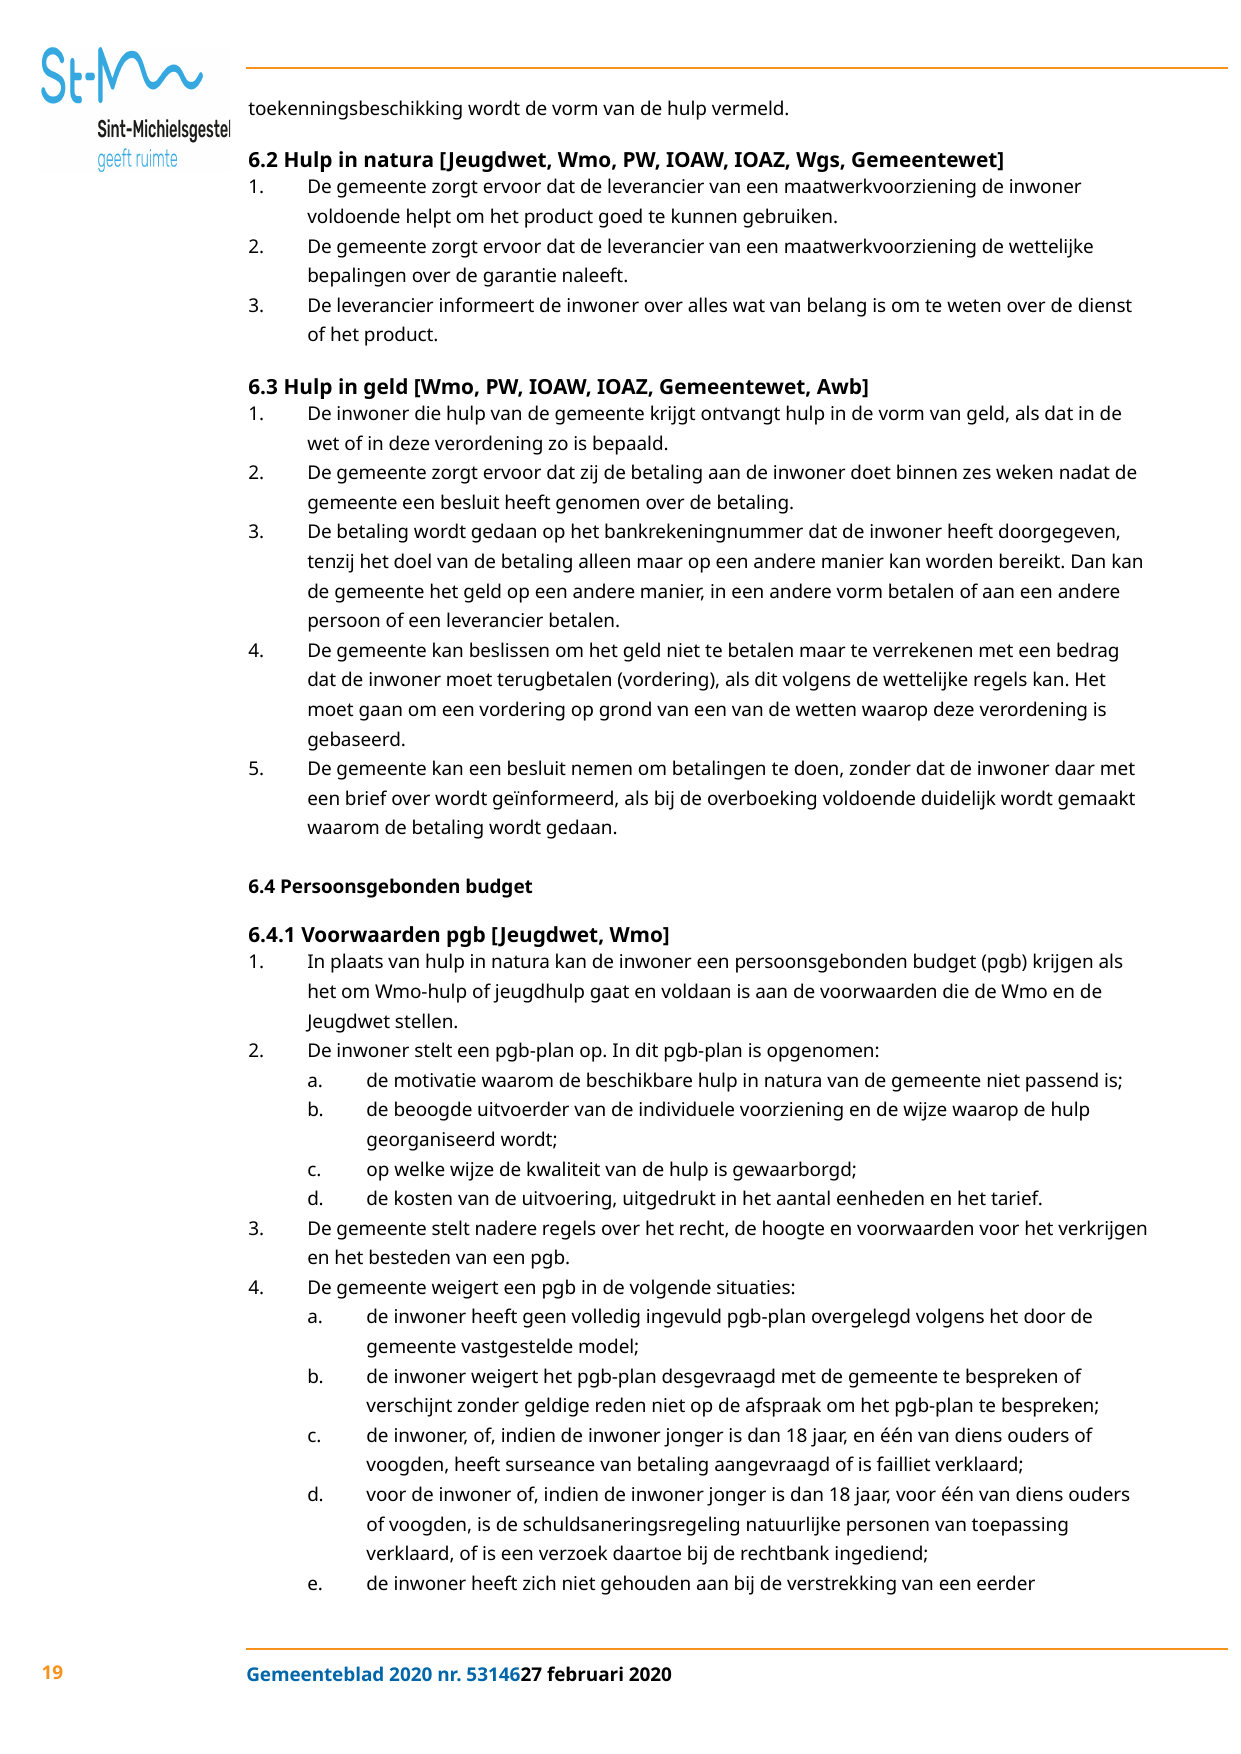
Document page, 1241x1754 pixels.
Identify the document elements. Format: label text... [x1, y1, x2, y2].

text 6.2 Hulp in natura [Jeugdwet, Wmo, PW, IOAW, IOAZ, Wgs, Gemeentewet] [248, 145, 1152, 174]
text 6.4.1 Voorwaarden pgb [Jeugdwet, Wmo] [248, 920, 1152, 949]
list In plaats van hulp in natura kan de inwoner een persoonsgebonden budget (pgb) krijgen als het om Wmo-hulp of jeugdhulp gaat en voldaan is aan de voorwaarden die de Wmo en de Jeugdwet stellen. [248, 949, 1152, 1034]
text 6.3 Hulp in geld [Wmo, PW, IOAW, IOAZ, Gemeentewet, Awb] [248, 372, 1152, 400]
list op welke wijze de kwaliteit van de hulp is gewaarborgd; [307, 1156, 1152, 1182]
list De gemeente kan een besluit nemen om betalingen te doen, zonder dat de inwoner daar met een brief over wordt geïnformeerd, als bij de overboeking voldoende duidelijk wordt gemaakt waarom de betaling wordt gedaan. [248, 755, 1152, 840]
list voor de inwoner of, indien de inwoner jonger is dan 18 jaar, voor één van diens ouders of voogden, is de schuldsaneringsregeling natuurlijke personen van toepassing verklaard, of is een verzoek daartoe bij de rechtbank ingediend; [307, 1481, 1152, 1566]
list de inwoner, of, indien de inwoner jonger is dan 18 jaar, en één van diens ouders of voogden, heeft surseance van betaling aangevraagd of is failliet verklaard; [307, 1422, 1152, 1477]
list de motivatie waarom de beschikbare hulp in natura van de gemeente niet passend is; [307, 1067, 1152, 1093]
list De gemeente zorgt ervoor dat de leverancier van een maatwerkvoorziening de wettelijke bepalingen over de garantie naleeft. [248, 233, 1152, 288]
list De inwoner die hulp van de gemeente krijgt ontvangt hulp in de vorm van geld, als dat in de wet of in deze verordening zo is bepaald. [248, 400, 1152, 456]
list De gemeente stelt nadere regels over het recht, de hoogte en voorwaarden voor het verkrijgen en het besteden van een pgb. [248, 1215, 1152, 1270]
list de kosten van de uitvoering, uitgedrukt in het aantal eenheden en het tarief. [307, 1185, 1152, 1211]
picture [41, 47, 231, 172]
list De gemeente zorgt ervoor dat de leverancier van een maatwerkvoorziening de inwoner voldoende helpt om het product goed te kunnen gebruiken. [248, 174, 1152, 229]
text 6.4 Persoonsgebonden budget [248, 874, 1152, 899]
list De gemeente kan beslissen om het geld niet te betalen maar te verrekenen met een bedrag dat de inwoner moet terugbetalen (vordering), als dit volgens de wettelijke regels kan. Het moet gaan om een vordering op grond van een van de wetten waarop deze verordening is gebaseerd. [248, 637, 1152, 752]
list de inwoner heeft zich niet gehouden aan bij de verstrekking van een eerder [307, 1570, 1152, 1596]
list de beoogde uitvoerder van de individuele voorziening en de wijze waarop de hulp georganiseerd wordt; [307, 1097, 1152, 1152]
list de inwoner weigert het pgb-plan desgevraagd met de gemeente te bespreken of verschijnt zonder geldige reden niet op de afspraak om het pgb-plan te bespreken; [307, 1363, 1152, 1418]
list De betaling wordt gedaan op het bankrekeningnummer dat de inwoner heeft doorgegeven, tenzij het doel van de betaling alleen maar op een andere manier kan worden bereikt. Dan kan de gemeente het geld op een andere manier, in een andere vorm betalen of aan een andere persoon of een leverancier betalen. [248, 519, 1152, 633]
list De inwoner stelt een pgb-plan op. In dit pgb-plan is opgenomen: [248, 1037, 1152, 1063]
list de inwoner heeft geen volledig ingevuld pgb-plan overgelegd volgens het door de gemeente vastgestelde model; [307, 1304, 1152, 1359]
list De gemeente weigert een pgb in de volgende situaties: [248, 1274, 1152, 1300]
text toekenningsbeschikking wordt de vorm van de hulp vermeld. [248, 95, 1152, 121]
list De leverancier informeert de inwoner over alles wat van belang is om te weten over de dienst of het product. [248, 292, 1152, 347]
list De gemeente zorgt ervoor dat zij de betaling aan de inwoner doet binnen zes weken nadat de gemeente een besluit heeft genomen over de betaling. [248, 459, 1152, 515]
